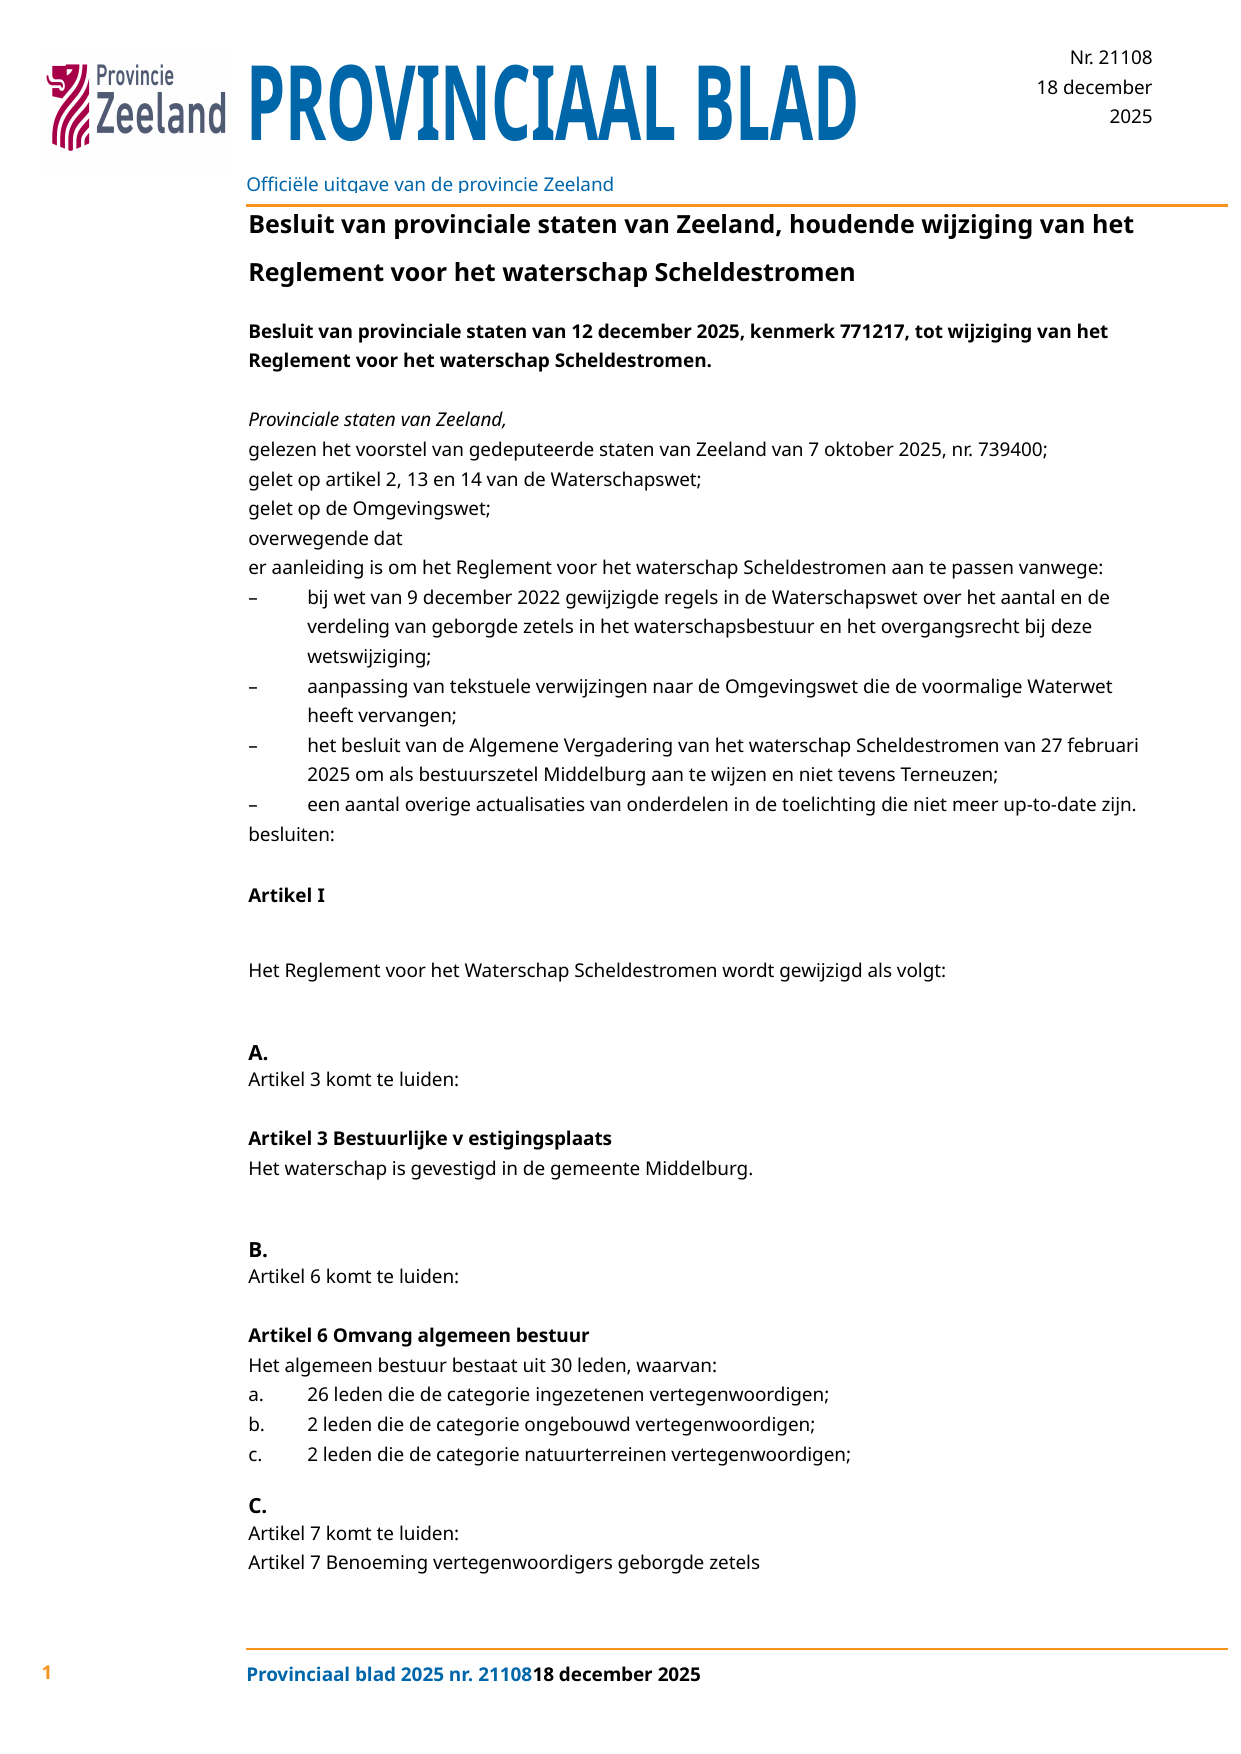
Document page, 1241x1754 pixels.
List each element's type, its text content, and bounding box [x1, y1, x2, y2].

text Artikel 3 Bestuurlijke v estigingsplaats [248, 1125, 1152, 1151]
text Het algemeen bestuur bestaat uit 30 leden, waarvan: [248, 1352, 1152, 1378]
text C. [248, 1491, 1152, 1520]
text gelet op artikel 2, 13 en 14 van de Waterschapswet; [248, 466, 1152, 492]
text Artikel 6 Omvang algemeen bestuur [248, 1322, 1152, 1348]
list 26 leden die de categorie ingezetenen vertegenwoordigen; [248, 1382, 1152, 1407]
text besluiten: [248, 821, 1152, 847]
text Het waterschap is gevestigd in de gemeente Middelburg. [248, 1155, 1152, 1181]
text Besluit van provinciale staten van Zeeland, houdende wijziging van het Reglement voor het waterschap Scheldestromen [248, 207, 1152, 288]
text Artikel 3 komt te luiden: [248, 1066, 1152, 1092]
text er aanleiding is om het Reglement voor het waterschap Scheldestromen aan te passen vanwege: [248, 554, 1152, 580]
picture [41, 47, 231, 172]
list 2 leden die de categorie natuurterreinen vertegenwoordigen; [248, 1441, 1152, 1467]
text Artikel I [248, 880, 1152, 908]
text Artikel 7 komt te luiden: [248, 1520, 1152, 1545]
text gelezen het voorstel van gedeputeerde staten van Zeeland van 7 oktober 2025, nr. 739400; [248, 436, 1152, 462]
text Artikel 6 komt te luiden: [248, 1263, 1152, 1289]
list aanpassing van tekstuele verwijzingen naar de Omgevingswet die de voormalige Waterwet heeft vervangen; [248, 673, 1152, 728]
text Besluit van provinciale staten van 12 december 2025, kenmerk 771217, tot wijziging van het Reglement voor het waterschap Scheldestromen. [248, 318, 1152, 373]
text A. [248, 1038, 1152, 1066]
list het besluit van de Algemene Vergadering van het waterschap Scheldestromen van 27 februari 2025 om als bestuurszetel Middelburg aan te wijzen en niet tevens Terneuzen; [248, 732, 1152, 787]
text Provinciale staten van Zeeland, [248, 407, 1152, 432]
text Artikel 7 Benoeming vertegenwoordigers geborgde zetels [248, 1549, 1152, 1575]
text gelet op de Omgevingswet; [248, 495, 1152, 521]
list bij wet van 9 december 2022 gewijzigde regels in de Waterschapswet over het aantal en de verdeling van geborgde zetels in het waterschapsbestuur en het overgangsrecht bij deze wetswijziging; [248, 584, 1152, 669]
list 2 leden die de categorie ongebouwd vertegenwoordigen; [248, 1411, 1152, 1437]
text Het Reglement voor het Waterschap Scheldestromen wordt gewijzigd als volgt: [248, 958, 1152, 983]
text B. [248, 1235, 1152, 1263]
list een aantal overige actualisaties van onderdelen in de toelichting die niet meer up-to-date zijn. [248, 791, 1152, 817]
text overwegende dat [248, 525, 1152, 551]
